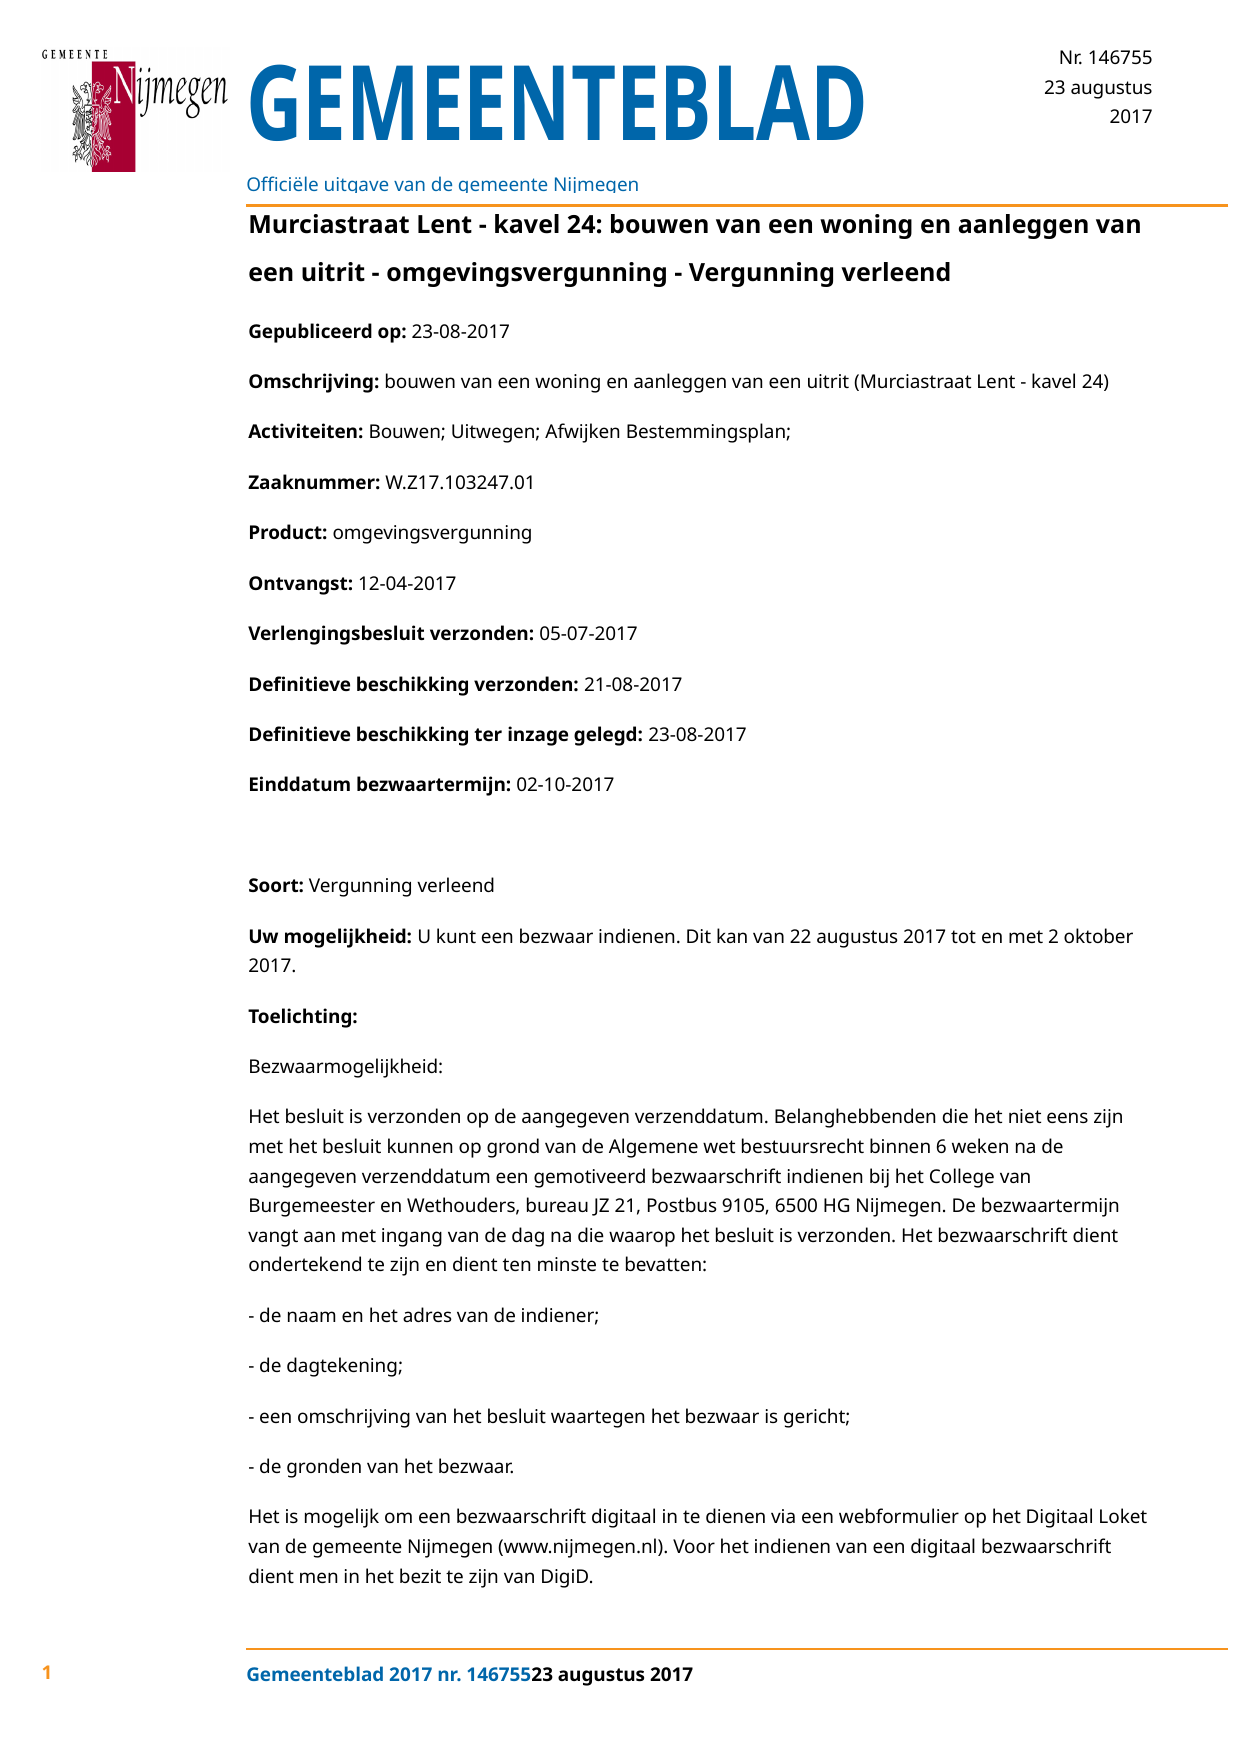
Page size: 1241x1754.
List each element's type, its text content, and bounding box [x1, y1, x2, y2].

text Omschrijving: bouwen van een woning en aanleggen van een uitrit (Murciastraat Lent - kavel 24) [248, 368, 1152, 394]
text Definitieve beschikking verzonden: 21-08-2017 [248, 671, 1152, 697]
picture [41, 47, 231, 172]
text Soort: Vergunning verleend [248, 872, 1152, 898]
text Toelichting: [248, 1003, 1152, 1029]
text Definitieve beschikking ter inzage gelegd: 23-08-2017 [248, 721, 1152, 747]
text Verlengingsbesluit verzonden: 05-07-2017 [248, 620, 1152, 646]
text Het besluit is verzonden op de aangegeven verzenddatum. Belanghebbenden die het niet eens zijn met het besluit kunnen op grond van de Algemene wet bestuursrecht binnen 6 weken na de aangegeven verzenddatum een gemotiveerd bezwaarschrift indienen bij het College van Burgemeester en Wethouders, bureau JZ 21, Postbus 9105, 6500 HG Nijmegen. De bezwaartermijn vangt aan met ingang van de dag na die waarop het besluit is verzonden. Het bezwaarschrift dient ondertekend te zijn en dient ten minste te bevatten: [248, 1104, 1152, 1277]
text - een omschrijving van het besluit waartegen het bezwaar is gericht; [248, 1403, 1152, 1429]
text Activiteiten: Bouwen; Uitwegen; Afwijken Bestemmingsplan; [248, 419, 1152, 444]
text Gepubliceerd op: 23-08-2017 [248, 318, 1152, 344]
text - de gronden van het bezwaar. [248, 1453, 1152, 1479]
text Bezwaarmogelijkheid: [248, 1053, 1152, 1079]
text - de naam en het adres van de indiener; [248, 1302, 1152, 1328]
text Murciastraat Lent - kavel 24: bouwen van een woning en aanleggen van een uitrit - omgevingsvergunning - Vergunning verleend [248, 207, 1152, 288]
text Ontvangst: 12-04-2017 [248, 570, 1152, 596]
text Einddatum bezwaartermijn: 02-10-2017 [248, 772, 1152, 797]
text Product: omgevingsvergunning [248, 519, 1152, 545]
text - de dagtekening; [248, 1352, 1152, 1378]
text Uw mogelijkheid: U kunt een bezwaar indienen. Dit kan van 22 augustus 2017 tot en met 2 oktober 2017. [248, 923, 1152, 978]
text Het is mogelijk om een bezwaarschrift digitaal in te dienen via een webformulier op het Digitaal Loket van de gemeente Nijmegen (www.nijmegen.nl). Voor het indienen van een digitaal bezwaarschrift dient men in het bezit te zijn van DigiD. [248, 1504, 1152, 1589]
text Zaaknummer: W.Z17.103247.01 [248, 469, 1152, 495]
